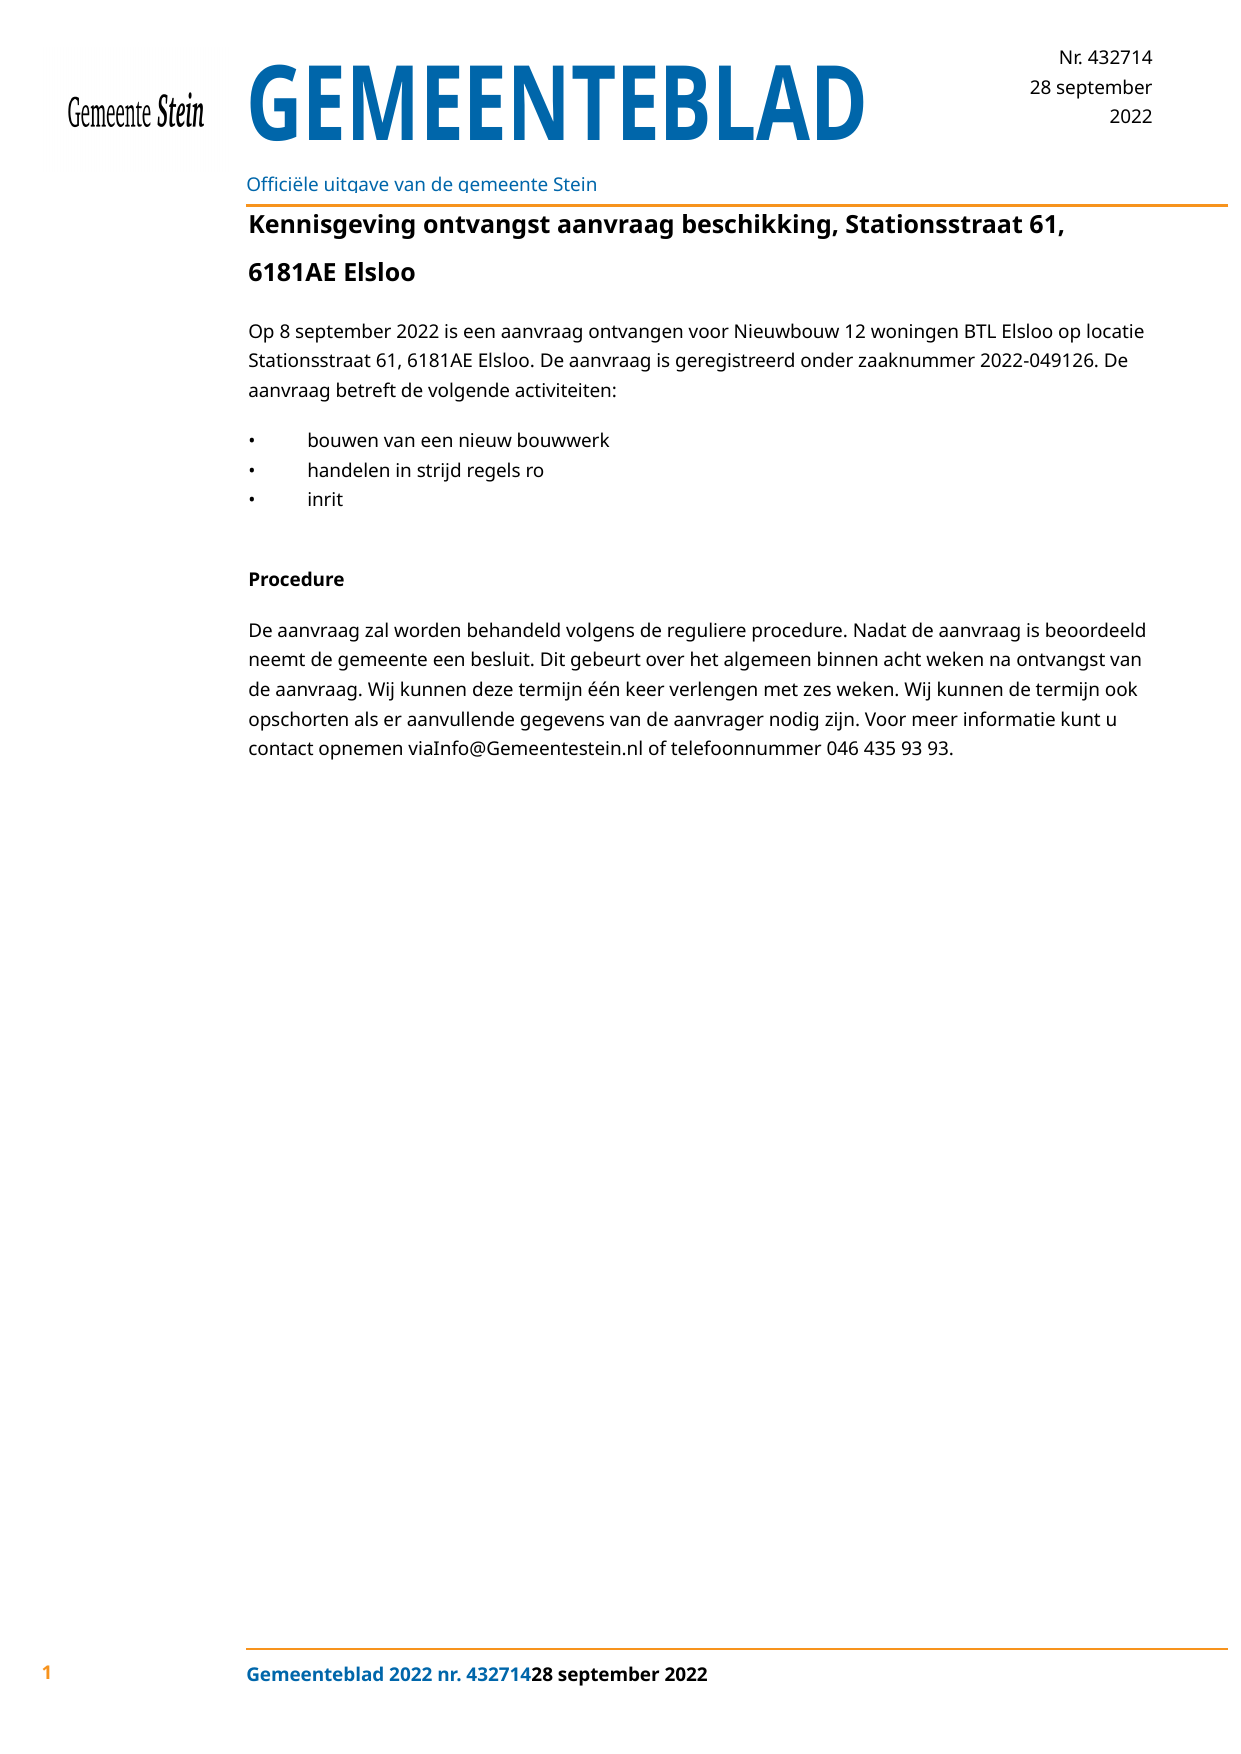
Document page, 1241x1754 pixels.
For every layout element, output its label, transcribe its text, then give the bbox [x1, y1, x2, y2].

text Procedure [248, 567, 1152, 592]
list inrit [248, 487, 1152, 512]
text Op 8 september 2022 is een aanvraag ontvangen voor Nieuwbouw 12 woningen BTL Elsloo op locatie Stationsstraat 61, 6181AE Elsloo. De aanvraag is geregistreerd onder zaaknummer 2022-049126. De aanvraag betreft de volgende activiteiten: [248, 318, 1152, 403]
text De aanvraag zal worden behandeld volgens de reguliere procedure. Nadat de aanvraag is beoordeeld neemt de gemeente een besluit. Dit gebeurt over het algemeen binnen acht weken na ontvangst van de aanvraag. Wij kunnen deze termijn één keer verlengen met zes weken. Wij kunnen de termijn ook opschorten als er aanvullende gegevens van de aanvrager nodig zijn. Voor meer informatie kunt u contact opnemen viaInfo@Gemeentestein.nl of telefoonnummer 046 435 93 93. [248, 617, 1152, 761]
text Kennisgeving ontvangst aanvraag beschikking, Stationsstraat 61, 6181AE Elsloo [248, 207, 1152, 288]
picture [41, 47, 231, 172]
list bouwen van een nieuw bouwwerk [248, 427, 1152, 453]
list handelen in strijd regels ro [248, 457, 1152, 483]
